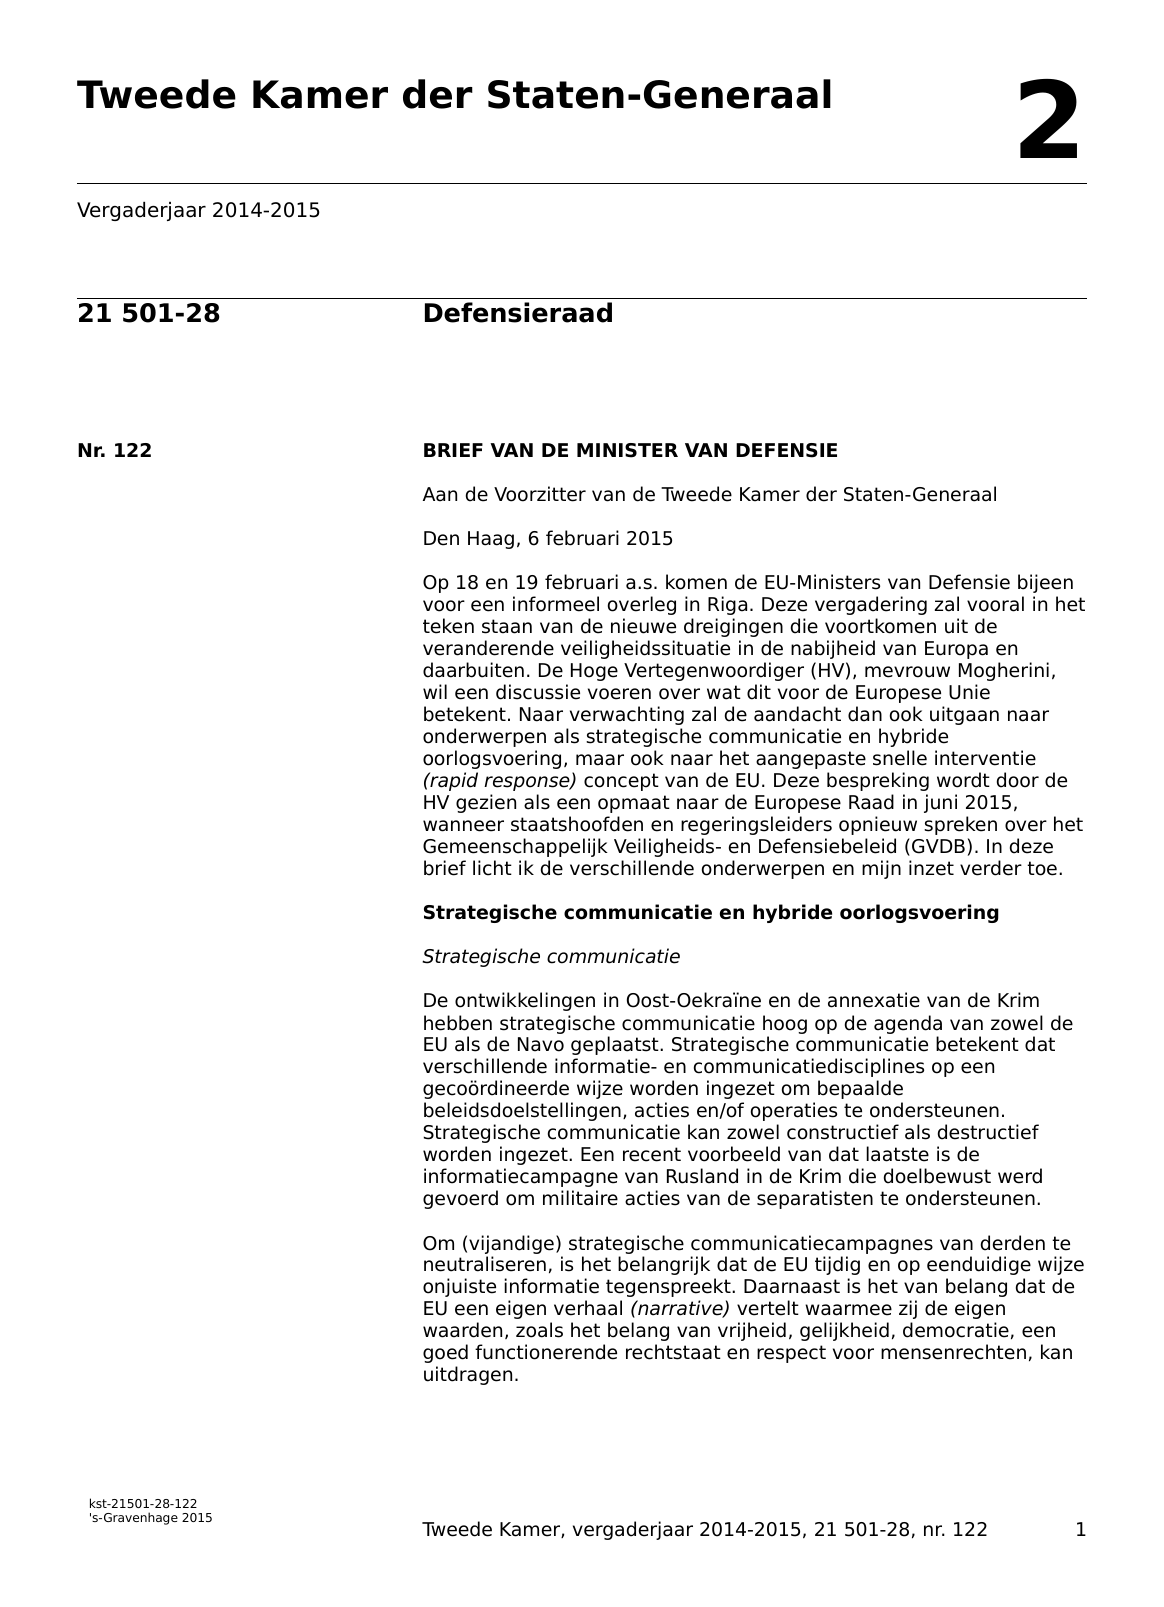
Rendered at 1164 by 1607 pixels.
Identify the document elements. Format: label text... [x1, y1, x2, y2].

text Aan de Voorzitter van de Tweede Kamer der Staten-Generaal [422, 484, 1087, 506]
text kst-21501-28-122 [88, 1497, 323, 1511]
subtitle 21 501-28 Defensieraad [77, 299, 1087, 329]
text 's-Gravenhage 2015 [88, 1511, 323, 1525]
text Den Haag, 6 februari 2015 [422, 528, 1087, 550]
text Op 18 en 19 februari a.s. komen de EU-Ministers van Defensie bijeen voor een informeel overleg in Riga. Deze vergadering zal vooral in het teken staan van de nieuwe dreigingen die voortkomen uit de veranderende veiligheidssituatie in de nabijheid van Europa en daarbuiten. De Hoge Vertegenwoordiger (HV), mevrouw Mogherini, wil een discussie voeren over wat dit voor de Europese Unie betekent. Naar verwachting zal de aandacht dan ook uitgaan naar onderwerpen als strategische communicatie en hybride oorlogsvoering, maar ook naar het aangepaste snelle interventie (rapid response) concept van de EU. Deze bespreking wordt door de HV gezien als een opmaat naar de Europese Raad in juni 2015, wanneer staatshoofden en regeringsleiders opnieuw spreken over het Gemeenschappelijk Veiligheids- en Defensiebeleid (GVDB). In deze brief licht ik de verschillende onderwerpen en mijn inzet verder toe. [422, 572, 1087, 880]
subtitle Strategische communicatie [422, 946, 1087, 968]
table_cell Vergaderjaar 2014-2015 [77, 184, 1087, 298]
table_header 2 [886, 59, 1087, 183]
subtitle Strategische communicatie en hybride oorlogsvoering [422, 902, 1087, 924]
text Om (vijandige) strategische communicatiecampagnes van derden te neutraliseren, is het belangrijk dat de EU tijdig en op eenduidige wijze onjuiste informatie tegenspreekt. Daarnaast is het van belang dat de EU een eigen verhaal (narrative) vertelt waarmee zij de eigen waarden, zoals het belang van vrijheid, gelijkheid, democratie, een goed functionerende rechtstaat en respect voor mensenrechten, kan uitdragen. [422, 1232, 1087, 1386]
table_header Tweede Kamer der Staten-Generaal [77, 59, 886, 183]
text De ontwikkelingen in Oost-Oekraïne en de annexatie van de Krim hebben strategische communicatie hoog op de agenda van zowel de EU als de Navo geplaatst. Strategische communicatie betekent dat verschillende informatie- en communicatiedisciplines op een gecoördineerde wijze worden ingezet om bepaalde beleidsdoelstellingen, acties en/of operaties te ondersteunen. Strategische communicatie kan zowel constructief als destructief worden ingezet. Een recent voorbeeld van dat laatste is de informatiecampagne van Rusland in de Krim die doelbewust werd gevoerd om militaire acties van de separatisten te ondersteunen. [422, 990, 1087, 1210]
subtitle Nr. 122 BRIEF VAN DE MINISTER VAN DEFENSIE [77, 440, 1087, 462]
